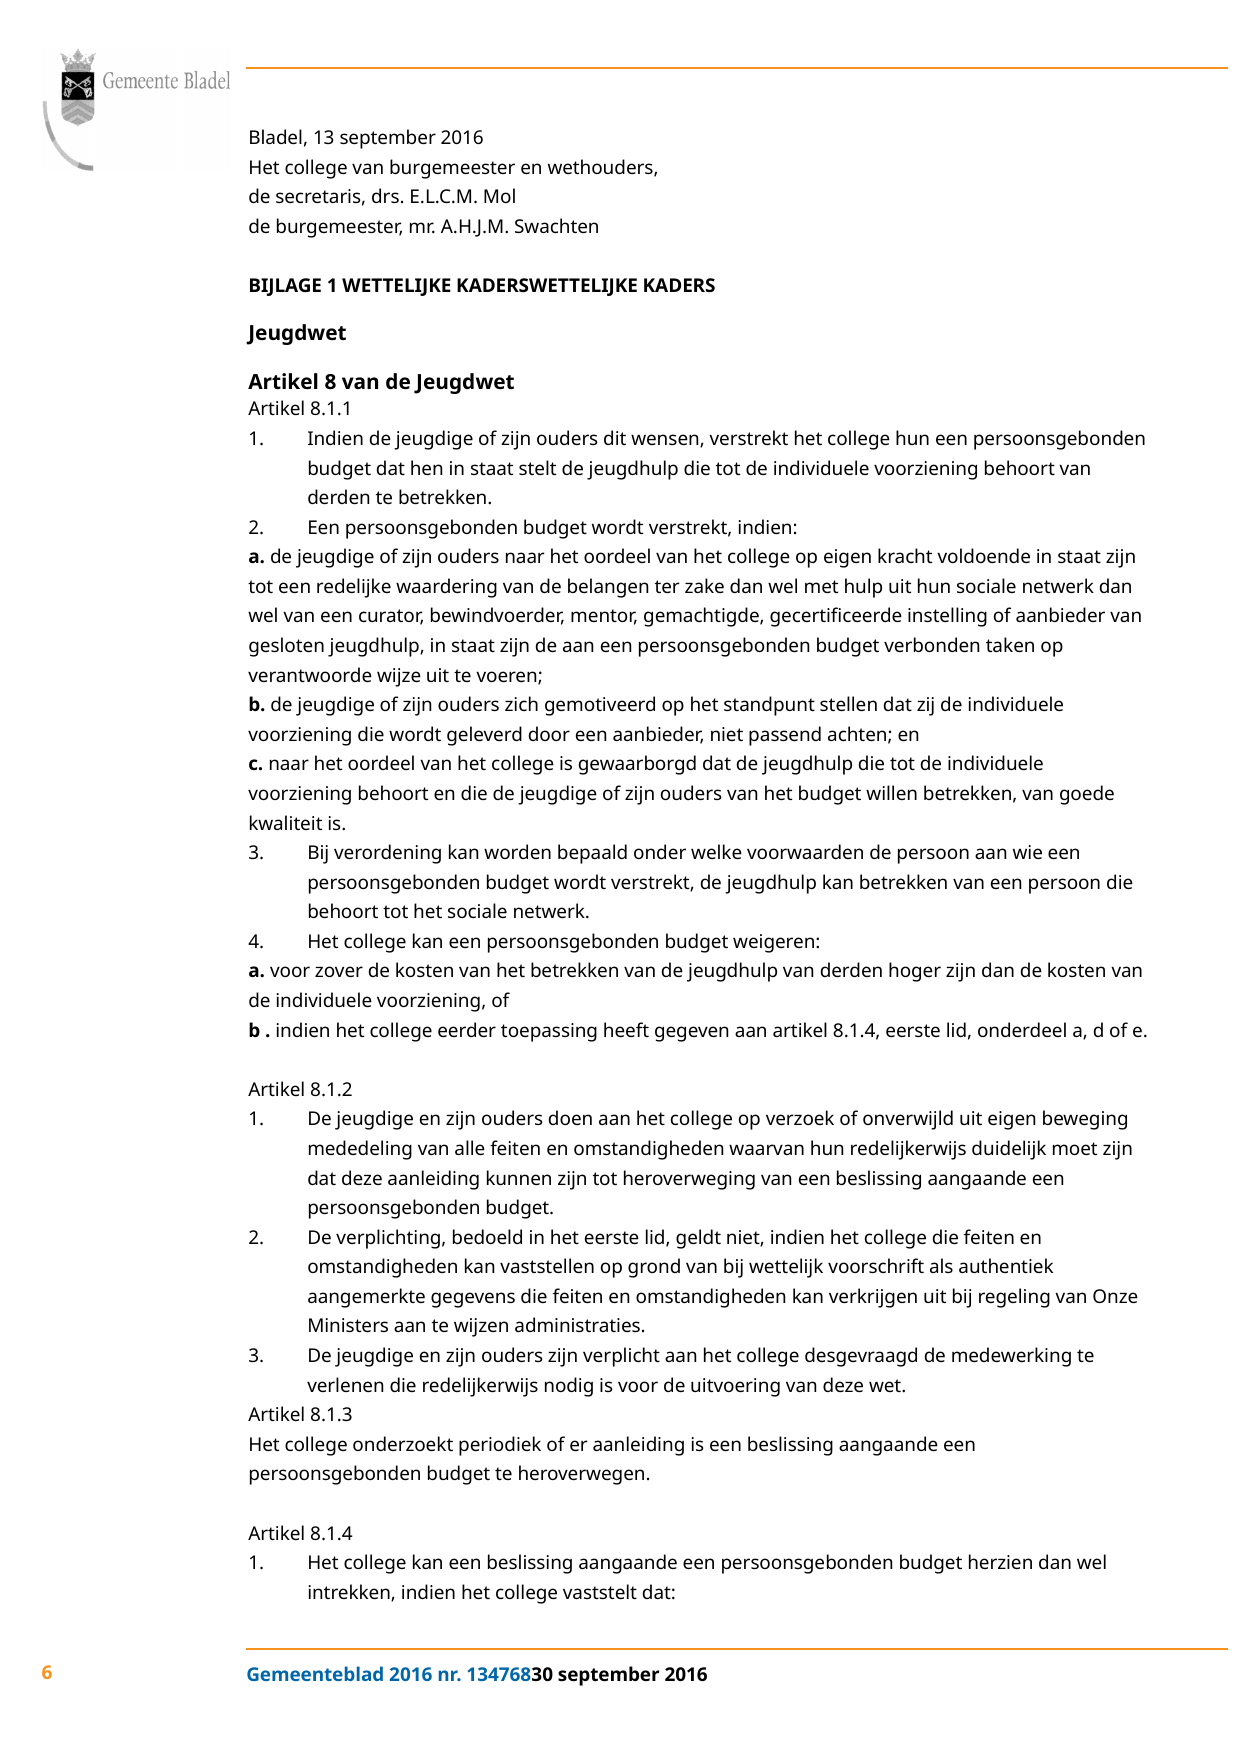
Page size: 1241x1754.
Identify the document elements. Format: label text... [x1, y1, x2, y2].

list Een persoonsgebonden budget wordt verstrekt, indien: [248, 514, 1152, 540]
text de burgemeester, mr. A.H.J.M. Swachten [248, 213, 1152, 239]
text Jeugdwet [248, 318, 1152, 346]
picture [41, 47, 231, 172]
text Het college van burgemeester en wethouders, [248, 154, 1152, 180]
list Het college kan een persoonsgebonden budget weigeren: [248, 928, 1152, 954]
text a. de jeugdige of zijn ouders naar het oordeel van het college op eigen kracht voldoende in staat zijn tot een redelijke waardering van de belangen ter zake dan wel met hulp uit hun sociale netwerk dan wel van een curator, bewindvoerder, mentor, gemachtigde, gecertificeerde instelling of aanbieder van gesloten jeugdhulp, in staat zijn de aan een persoonsgebonden budget verbonden taken op verantwoorde wijze uit te voeren; [248, 543, 1152, 688]
text c. naar het oordeel van het college is gewaarborgd dat de jeugdhulp die tot de individuele voorziening behoort en die de jeugdige of zijn ouders van het budget willen betrekken, van goede kwaliteit is. [248, 751, 1152, 836]
text Artikel 8.1.2 [248, 1076, 1152, 1102]
list Indien de jeugdige of zijn ouders dit wensen, verstrekt het college hun een persoonsgebonden budget dat hen in staat stelt de jeugdhulp die tot de individuele voorziening behoort van derden te betrekken. [248, 425, 1152, 510]
list De verplichting, bedoeld in het eerste lid, geldt niet, indien het college die feiten en omstandigheden kan vaststellen op grond van bij wettelijk voorschrift als authentiek aangemerkte gegevens die feiten en omstandigheden kan verkrijgen uit bij regeling van Onze Ministers aan te wijzen administraties. [248, 1224, 1152, 1338]
list De jeugdige en zijn ouders doen aan het college op verzoek of onverwijld uit eigen beweging mededeling van alle feiten en omstandigheden waarvan hun redelijkerwijs duidelijk moet zijn dat deze aanleiding kunnen zijn tot heroverweging van een beslissing aangaande een persoonsgebonden budget. [248, 1106, 1152, 1220]
text Artikel 8 van de Jeugdwet [248, 367, 1152, 396]
list Het college kan een beslissing aangaande een persoonsgebonden budget herzien dan wel intrekken, indien het college vaststelt dat: [248, 1549, 1152, 1605]
text Bladel, 13 september 2016 [248, 124, 1152, 150]
text b . indien het college eerder toepassing heeft gegeven aan artikel 8.1.4, eerste lid, onderdeel a, d of e. [248, 1017, 1152, 1043]
text Artikel 8.1.4 [248, 1520, 1152, 1546]
list De jeugdige en zijn ouders zijn verplicht aan het college desgevraagd de medewerking te verlenen die redelijkerwijs nodig is voor de uitvoering van deze wet. [248, 1342, 1152, 1398]
text de secretaris, drs. E.L.C.M. Mol [248, 183, 1152, 209]
text Het college onderzoekt periodiek of er aanleiding is een beslissing aangaande een persoonsgebonden budget te heroverwegen. [248, 1431, 1152, 1486]
text b. de jeugdige of zijn ouders zich gemotiveerd op het standpunt stellen dat zij de individuele voorziening die wordt geleverd door een aanbieder, niet passend achten; en [248, 691, 1152, 747]
list Bij verordening kan worden bepaald onder welke voorwaarden de persoon aan wie een persoonsgebonden budget wordt verstrekt, de jeugdhulp kan betrekken van een persoon die behoort tot het sociale netwerk. [248, 839, 1152, 924]
text Artikel 8.1.1 [248, 396, 1152, 421]
text Artikel 8.1.3 [248, 1401, 1152, 1427]
text a. voor zover de kosten van het betrekken van de jeugdhulp van derden hoger zijn dan de kosten van de individuele voorziening, of [248, 958, 1152, 1013]
text BIJLAGE 1 WETTELIJKE KADERSWETTELIJKE KADERS [248, 272, 1152, 298]
